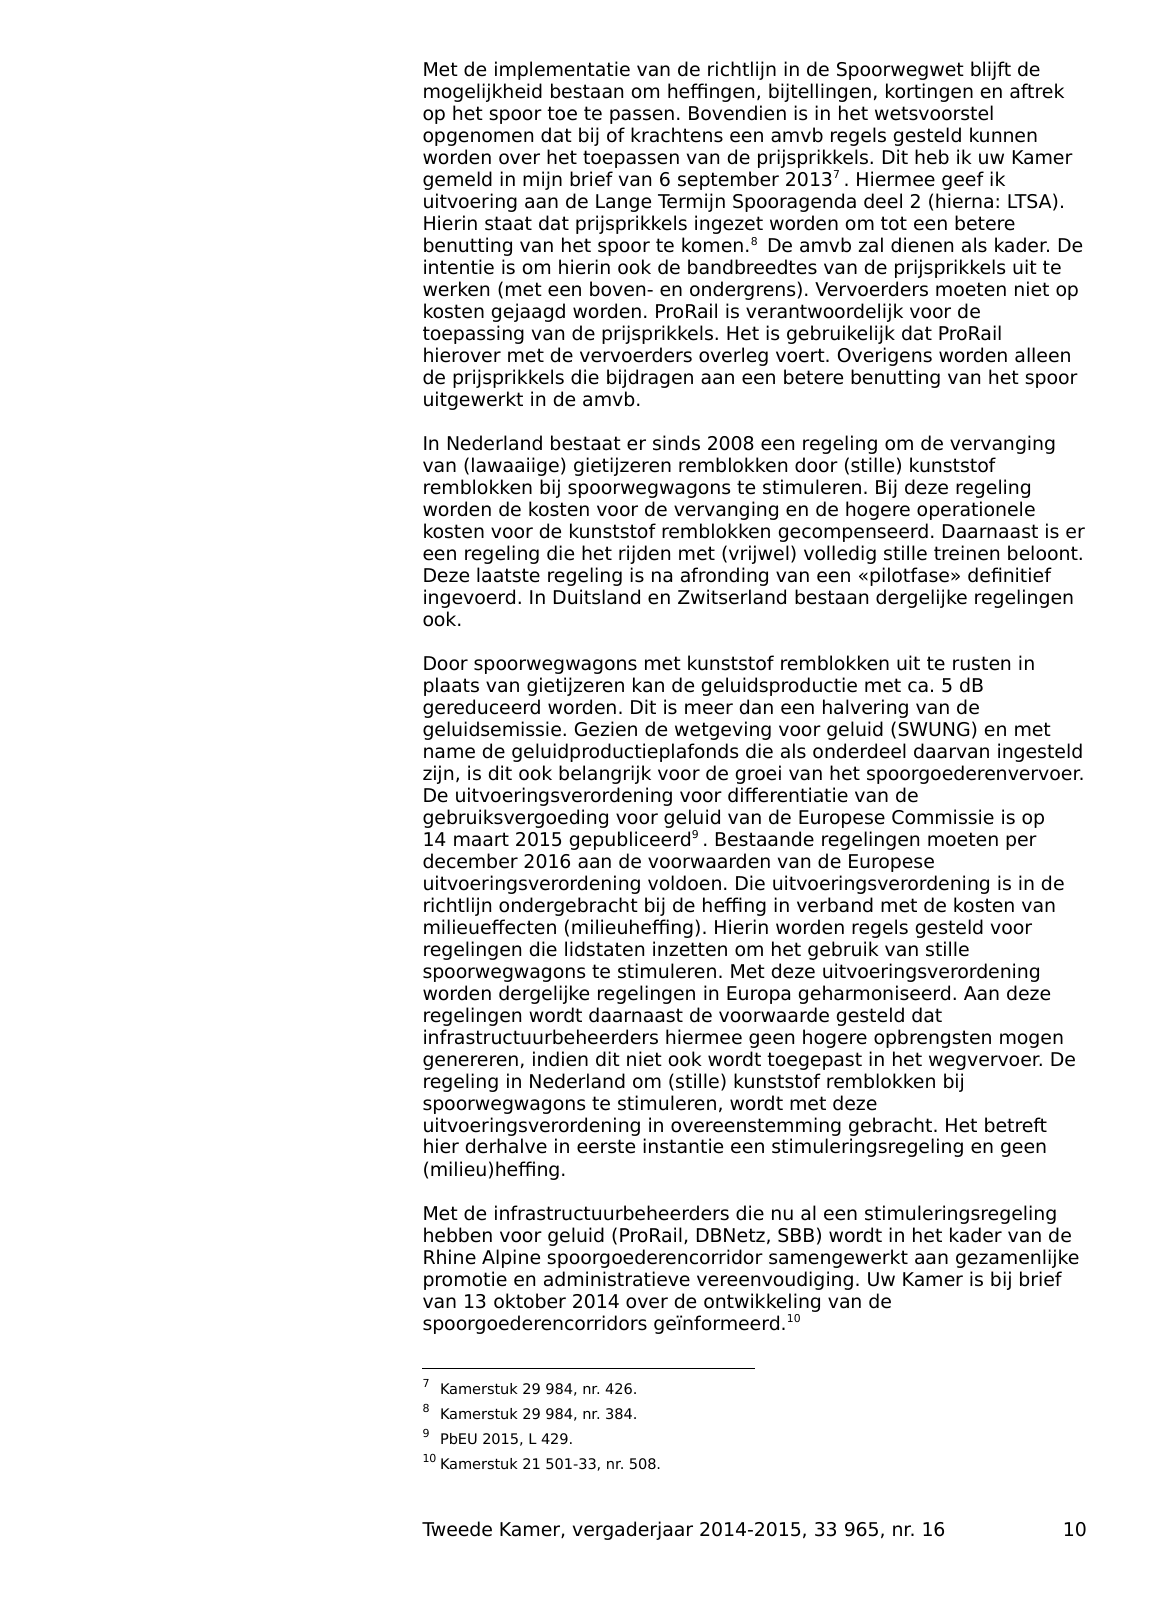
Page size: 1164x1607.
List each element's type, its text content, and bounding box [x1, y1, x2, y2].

text In Nederland bestaat er sinds 2008 een regeling om de vervanging van (lawaaiige) gietijzeren remblokken door (stille) kunststof remblokken bij spoorwegwagons te stimuleren. Bij deze regeling worden de kosten voor de vervanging en de hogere operationele kosten voor de kunststof remblokken gecompenseerd. Daarnaast is er een regeling die het rijden met (vrijwel) volledig stille treinen beloont. Deze laatste regeling is na afronding van een «pilotfase» definitief ingevoerd. In Duitsland en Zwitserland bestaan dergelijke regelingen ook. [422, 433, 1087, 631]
text Kamerstuk 29 984, nr. 384. [422, 1402, 1087, 1424]
text Kamerstuk 29 984, nr. 426. [422, 1377, 1087, 1399]
text PbEU 2015, L 429. [422, 1427, 1087, 1449]
text Door spoorwegwagons met kunststof remblokken uit te rusten in plaats van gietijzeren kan de geluidsproductie met ca. 5 dB gereduceerd worden. Dit is meer dan een halvering van de geluidsemissie. Gezien de wetgeving voor geluid (SWUNG) en met name de geluidproductieplafonds die als onderdeel daarvan ingesteld zijn, is dit ook belangrijk voor de groei van het spoorgoederenvervoer. De uitvoeringsverordening voor differentiatie van de gebruiksvergoeding voor geluid van de Europese Commissie is op 14 maart 2015 gepubliceerd. Bestaande regelingen moeten per december 2016 aan de voorwaarden van de Europese uitvoeringsverordening voldoen. Die uitvoeringsverordening is in de richtlijn ondergebracht bij de heffing in verband met de kosten van milieueffecten (milieuheffing). Hierin worden regels gesteld voor regelingen die lidstaten inzetten om het gebruik van stille spoorwegwagons te stimuleren. Met deze uitvoeringsverordening worden dergelijke regelingen in Europa geharmoniseerd. Aan deze regelingen wordt daarnaast de voorwaarde gesteld dat infrastructuurbeheerders hiermee geen hogere opbrengsten mogen genereren, indien dit niet ook wordt toegepast in het wegvervoer. De regeling in Nederland om (stille) kunststof remblokken bij spoorwegwagons te stimuleren, wordt met deze uitvoeringsverordening in overeenstemming gebracht. Het betreft hier derhalve in eerste instantie een stimuleringsregeling en geen (milieu)heffing. [422, 653, 1087, 1180]
text Met de implementatie van de richtlijn in de Spoorwegwet blijft de mogelijkheid bestaan om heffingen, bijtellingen, kortingen en aftrek op het spoor toe te passen. Bovendien is in het wetsvoorstel opgenomen dat bij of krachtens een amvb regels gesteld kunnen worden over het toepassen van de prijsprikkels. Dit heb ik uw Kamer gemeld in mijn brief van 6 september 2013. Hiermee geef ik uitvoering aan de Lange Termijn Spooragenda deel 2 (hierna: LTSA). Hierin staat dat prijsprikkels ingezet worden om tot een betere benutting van het spoor te komen. De amvb zal dienen als kader. De intentie is om hierin ook de bandbreedtes van de prijsprikkels uit te werken (met een boven- en ondergrens). Vervoerders moeten niet op kosten gejaagd worden. ProRail is verantwoordelijk voor de toepassing van de prijsprikkels. Het is gebruikelijk dat ProRail hierover met de vervoerders overleg voert. Overigens worden alleen de prijsprikkels die bijdragen aan een betere benutting van het spoor uitgewerkt in de amvb. [422, 59, 1087, 411]
text Kamerstuk 21 501-33, nr. 508. [422, 1452, 1087, 1474]
text Met de infrastructuurbeheerders die nu al een stimuleringsregeling hebben voor geluid (ProRail, DBNetz, SBB) wordt in het kader van de Rhine Alpine spoorgoederencorridor samengewerkt aan gezamenlijke promotie en administratieve vereenvoudiging. Uw Kamer is bij brief van 13 oktober 2014 over de ontwikkeling van de spoorgoederencorridors geïnformeerd. [422, 1203, 1087, 1334]
